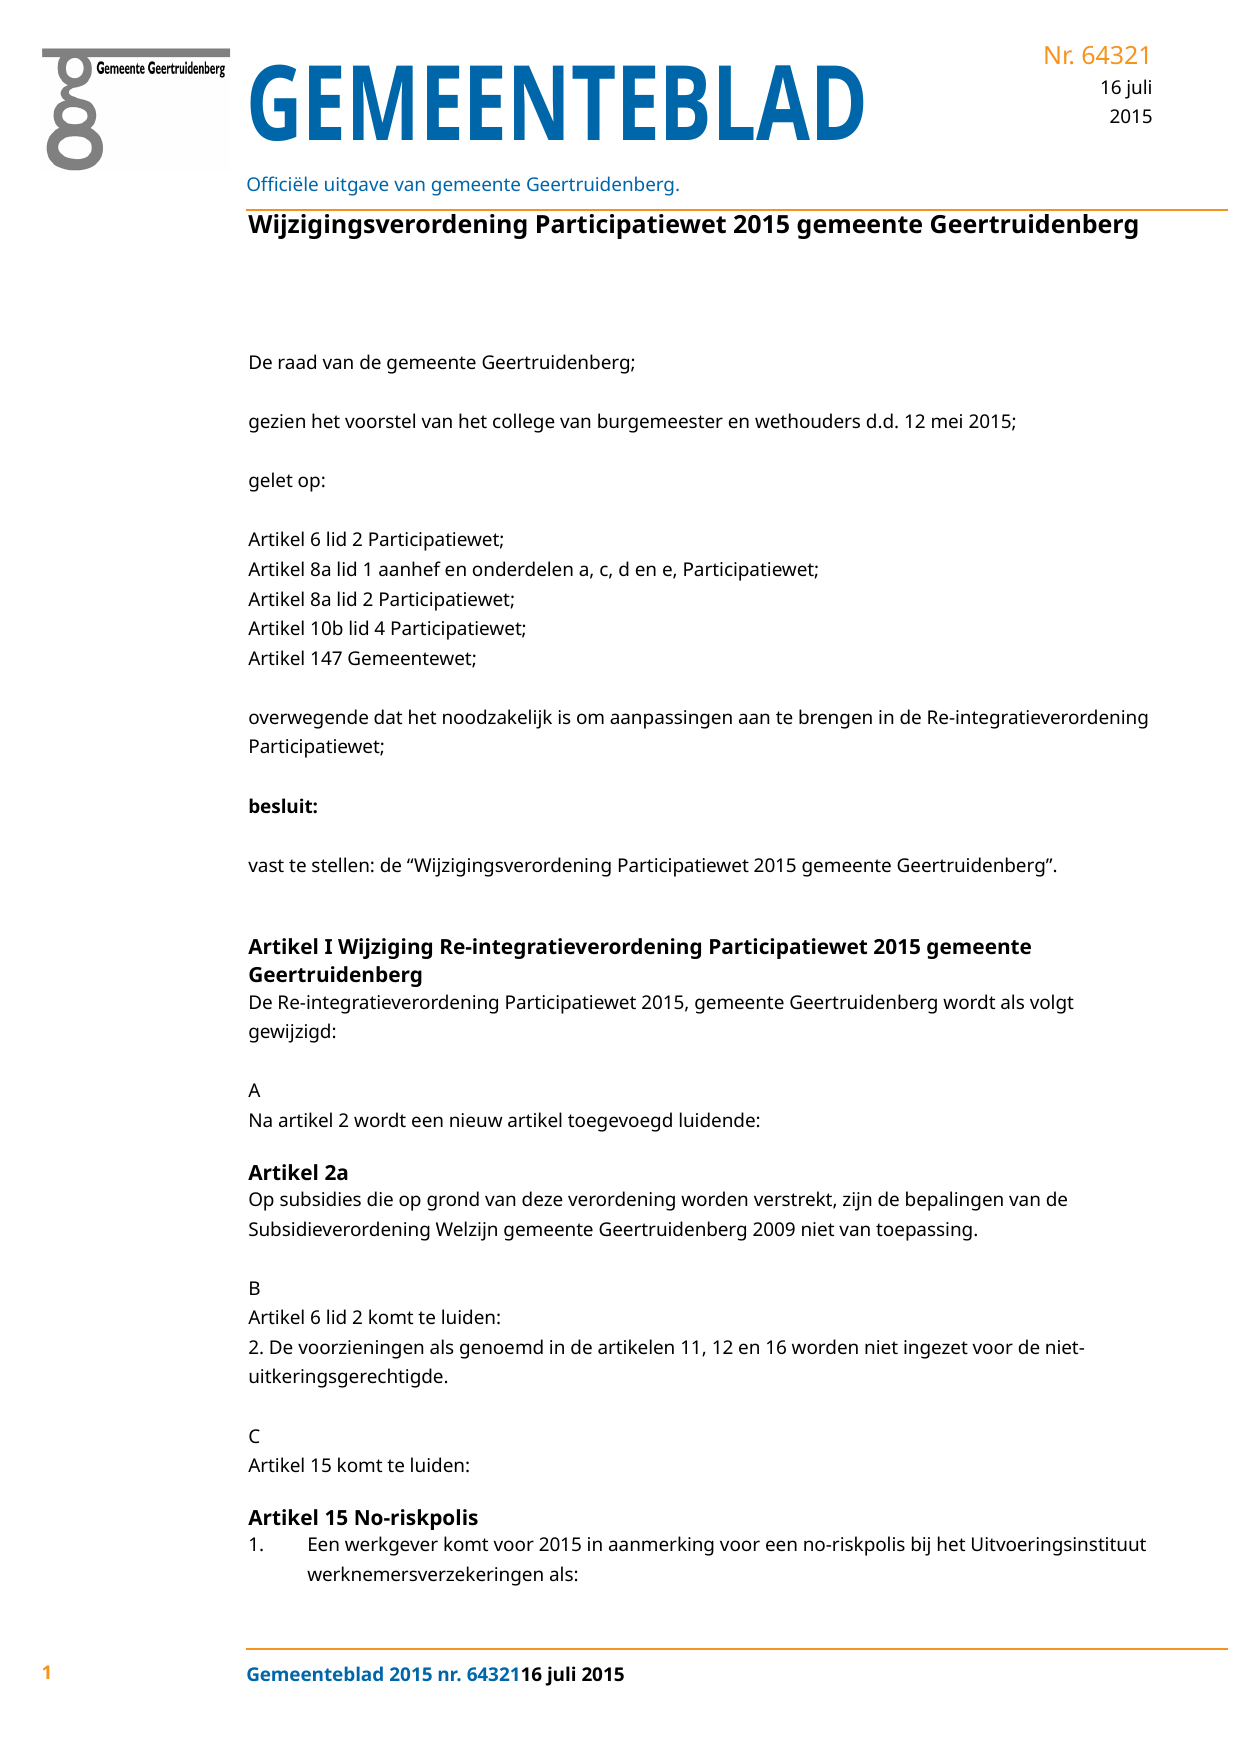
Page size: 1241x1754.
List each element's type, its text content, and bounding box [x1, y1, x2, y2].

text De raad van de gemeente Geertruidenberg; [248, 349, 1152, 375]
text gelet op: [248, 467, 1152, 493]
text B [248, 1275, 1152, 1301]
text Wijzigingsverordening Participatiewet 2015 gemeente Geertruidenberg [248, 211, 1152, 241]
text Artikel 10b lid 4 Participatiewet; [248, 615, 1152, 641]
text A [248, 1078, 1152, 1103]
text Artikel 8a lid 1 aanhef en onderdelen a, c, d en e, Participatiewet; [248, 556, 1152, 582]
text vast te stellen: de “Wijzigingsverordening Participatiewet 2015 gemeente Geertruidenberg”. [248, 852, 1152, 878]
text Artikel 15 No-riskpolis [248, 1503, 1152, 1531]
text Op subsidies die op grond van deze verordening worden verstrekt, zijn de bepalingen van de Subsidieverordening Welzijn gemeente Geertruidenberg 2009 niet van toepassing. [248, 1186, 1152, 1241]
text 2. De voorzieningen als genoemd in de artikelen 11, 12 en 16 worden niet ingezet voor de niet-uitkeringsgerechtigde. [248, 1334, 1152, 1389]
text besluit: [248, 793, 1152, 819]
text Artikel 6 lid 2 komt te luiden: [248, 1304, 1152, 1330]
text De Re-integratieverordening Participatiewet 2015, gemeente Geertruidenberg wordt als volgt gewijzigd: [248, 989, 1152, 1044]
text gezien het voorstel van het college van burgemeester en wethouders d.d. 12 mei 2015; [248, 408, 1152, 434]
text Artikel 2a [248, 1158, 1152, 1186]
text Artikel 15 komt te luiden: [248, 1452, 1152, 1478]
text overwegende dat het noodzakelijk is om aanpassingen aan te brengen in de Re-integratieverordening Participatiewet; [248, 704, 1152, 759]
text C [248, 1423, 1152, 1448]
picture [41, 47, 231, 172]
text Artikel 6 lid 2 Participatiewet; [248, 527, 1152, 552]
text Artikel I Wijziging Re-integratieverordening Participatiewet 2015 gemeente Geertruidenberg [248, 932, 1152, 989]
text Artikel 8a lid 2 Participatiewet; [248, 586, 1152, 612]
text Na artikel 2 wordt een nieuw artikel toegevoegd luidende: [248, 1107, 1152, 1133]
list Een werkgever komt voor 2015 in aanmerking voor een no-riskpolis bij het Uitvoeringsinstituut werknemersverzekeringen als: [248, 1531, 1152, 1587]
text Artikel 147 Gemeentewet; [248, 645, 1152, 671]
